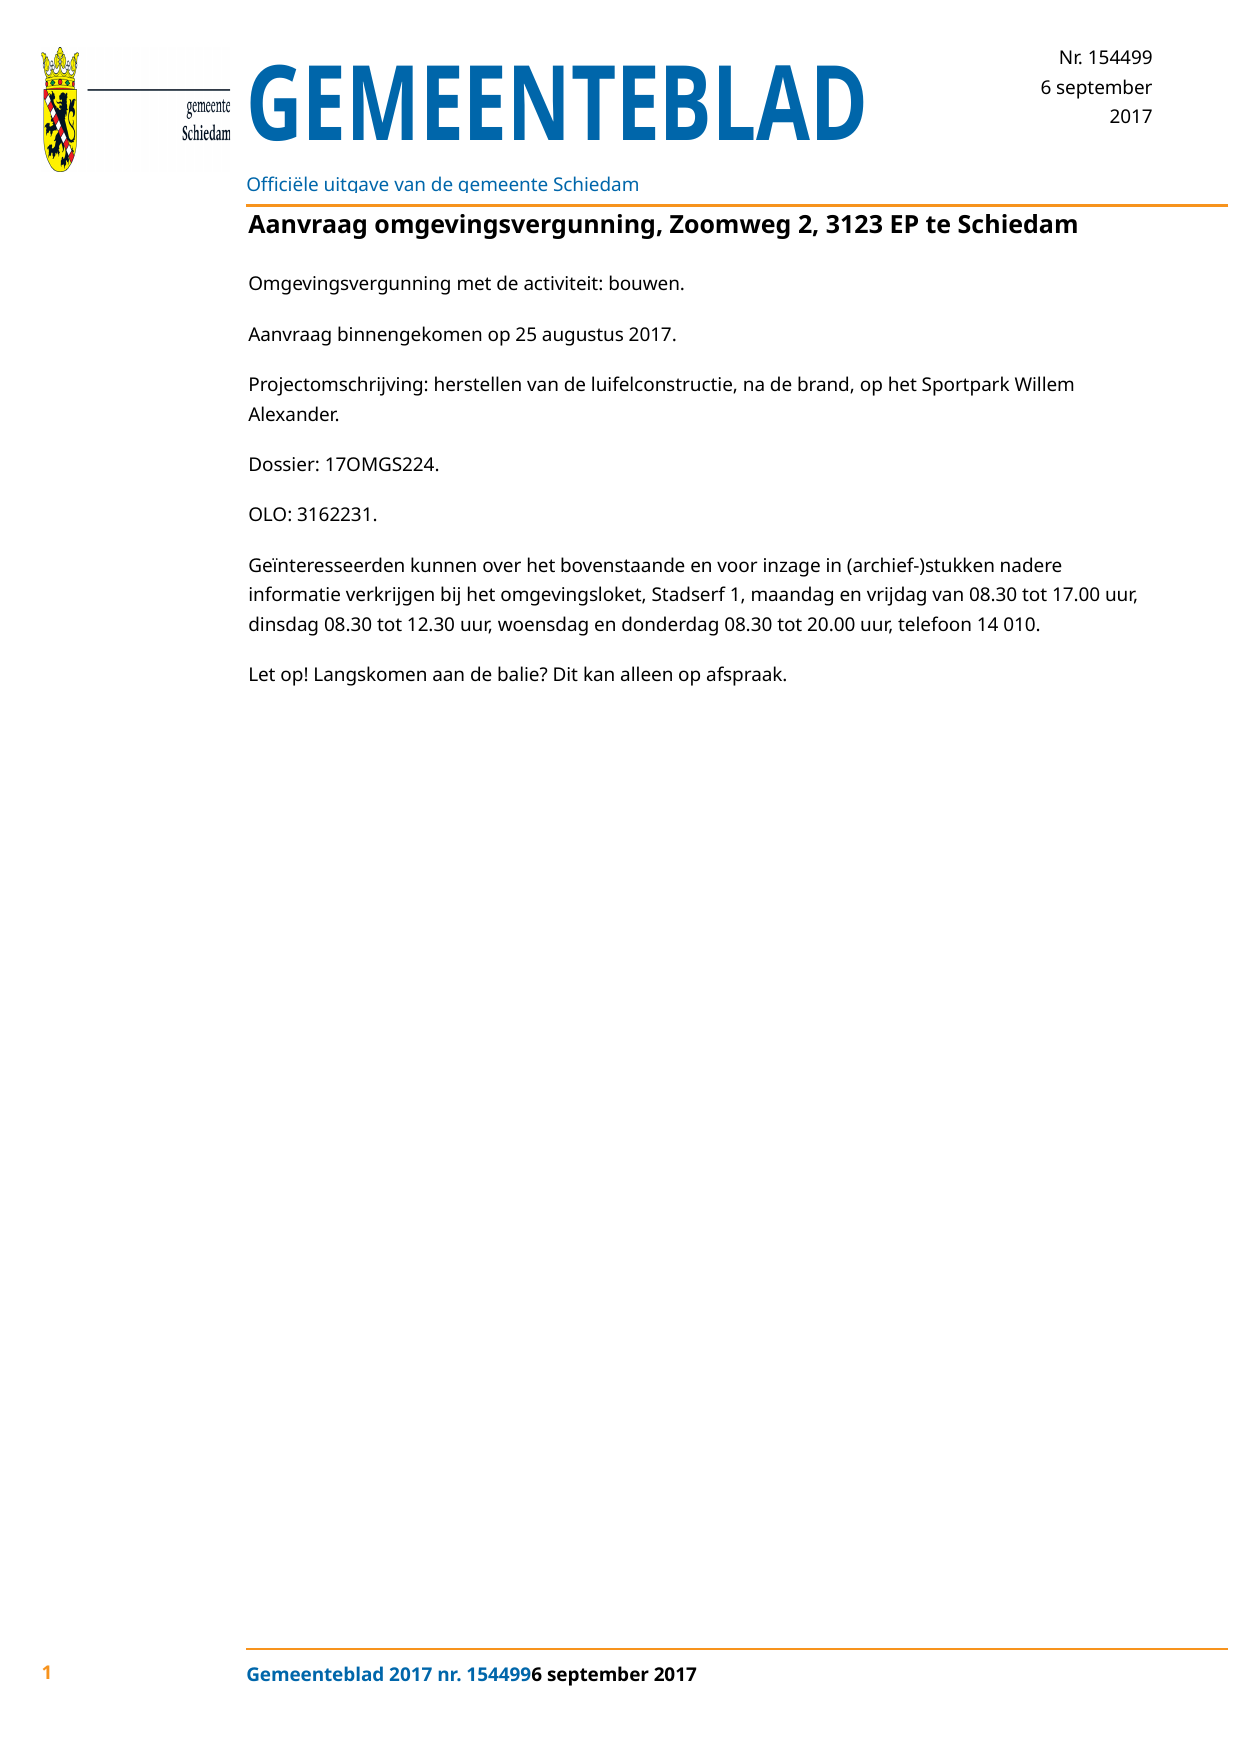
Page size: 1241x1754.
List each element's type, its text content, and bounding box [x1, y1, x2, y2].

text Geïnteresseerden kunnen over het bovenstaande en voor inzage in (archief-)stukken nadere informatie verkrijgen bij het omgevingsloket, Stadserf 1, maandag en vrijdag van 08.30 tot 17.00 uur, dinsdag 08.30 tot 12.30 uur, woensdag en donderdag 08.30 tot 20.00 uur, telefoon 14 010. [248, 552, 1152, 637]
text Aanvraag binnengekomen op 25 augustus 2017. [248, 321, 1152, 346]
text Aanvraag omgevingsvergunning, Zoomweg 2, 3123 EP te Schiedam [248, 207, 1152, 241]
text Projectomschrijving: herstellen van de luifelconstructie, na de brand, op het Sportpark Willem Alexander. [248, 371, 1152, 426]
text Omgevingsvergunning met de activiteit: bouwen. [248, 270, 1152, 296]
text Dossier: 17OMGS224. [248, 451, 1152, 477]
text OLO: 3162231. [248, 502, 1152, 527]
picture [41, 47, 231, 172]
text Let op! Langskomen aan de balie? Dit kan alleen op afspraak. [248, 662, 1152, 687]
